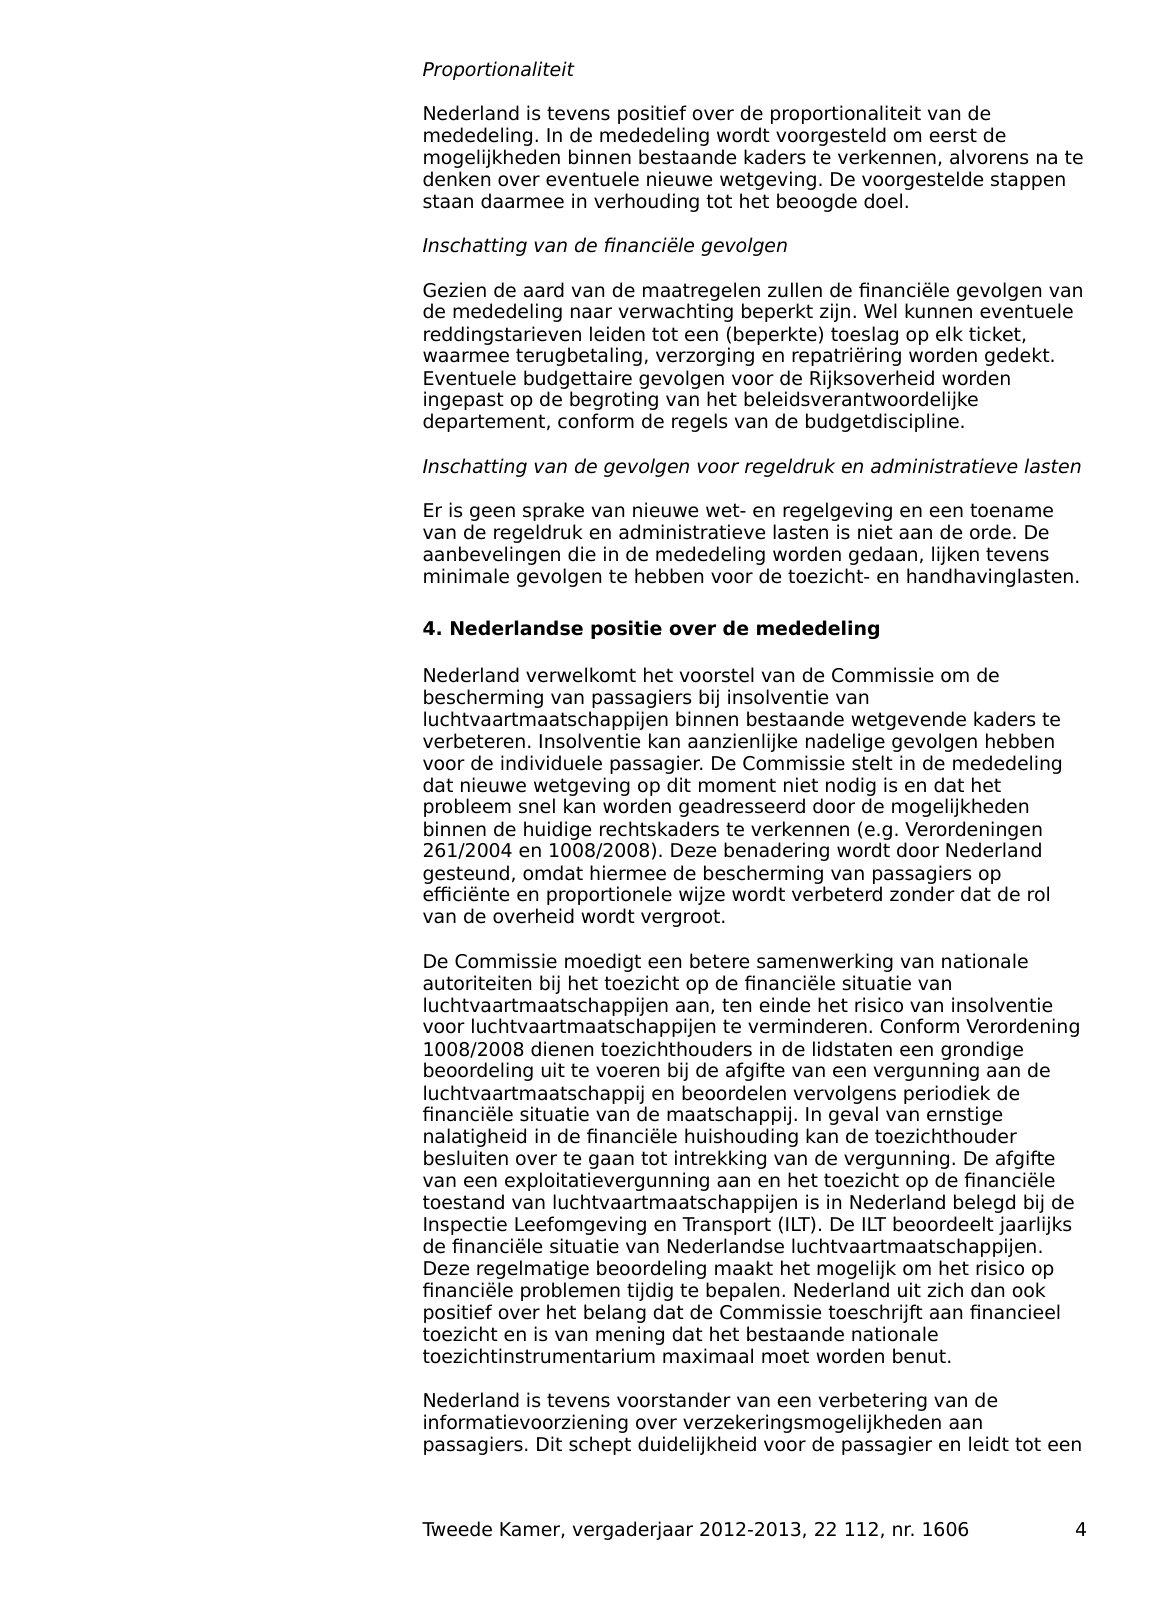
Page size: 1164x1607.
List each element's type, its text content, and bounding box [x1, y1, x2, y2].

text Nederland verwelkomt het voorstel van de Commissie om de bescherming van passagiers bij insolventie van luchtvaartmaatschappijen binnen bestaande wetgevende kaders te verbeteren. Insolventie kan aanzienlijke nadelige gevolgen hebben voor de individuele passagier. De Commissie stelt in de mededeling dat nieuwe wetgeving op dit moment niet nodig is en dat het probleem snel kan worden geadresseerd door de mogelijkheden binnen de huidige rechtskaders te verkennen (e.g. Verordeningen 261/2004 en 1008/2008). Deze benadering wordt door Nederland gesteund, omdat hiermee de bescherming van passagiers op efficiënte en proportionele wijze wordt verbeterd zonder dat de rol van de overheid wordt vergroot. [422, 664, 1087, 928]
text Gezien de aard van de maatregelen zullen de financiële gevolgen van de mededeling naar verwachting beperkt zijn. Wel kunnen eventuele reddingstarieven leiden tot een (beperkte) toeslag op elk ticket, waarmee terugbetaling, verzorging en repatriëring worden gedekt. Eventuele budgettaire gevolgen voor de Rijksoverheid worden ingepast op de begroting van het beleidsverantwoordelijke departement, conform de regels van de budgetdiscipline. [422, 279, 1087, 433]
subtitle Inschatting van de financiële gevolgen [422, 235, 1087, 257]
subtitle Inschatting van de gevolgen voor regeldruk en administratieve lasten [422, 456, 1087, 477]
text Nederland is tevens voorstander van een verbetering van de informatievoorziening over verzekeringsmogelijkheden aan passagiers. Dit schept duidelijkheid voor de passagier en leidt tot een [422, 1390, 1087, 1456]
text Er is geen sprake van nieuwe wet- en regelgeving en een toename van de regeldruk en administratieve lasten is niet aan de orde. De aanbevelingen die in de mededeling worden gedaan, lijken tevens minimale gevolgen te hebben voor de toezicht- en handhavinglasten. [422, 500, 1087, 588]
text De Commissie moedigt een betere samenwerking van nationale autoriteiten bij het toezicht op de financiële situatie van luchtvaartmaatschappijen aan, ten einde het risico van insolventie voor luchtvaartmaatschappijen te verminderen. Conform Verordening 1008/2008 dienen toezichthouders in de lidstaten een grondige beoordeling uit te voeren bij de afgifte van een vergunning aan de luchtvaartmaatschappij en beoordelen vervolgens periodiek de financiële situatie van de maatschappij. In geval van ernstige nalatigheid in de financiële huishouding kan de toezichthouder besluiten over te gaan tot intrekking van de vergunning. De afgifte van een exploitatievergunning aan en het toezicht op de financiële toestand van luchtvaartmaatschappijen is in Nederland belegd bij de Inspectie Leefomgeving en Transport (ILT). De ILT beoordeelt jaarlijks de financiële situatie van Nederlandse luchtvaartmaatschappijen. Deze regelmatige beoordeling maakt het mogelijk om het risico op financiële problemen tijdig te bepalen. Nederland uit zich dan ook positief over het belang dat de Commissie toeschrijft aan financieel toezicht en is van mening dat het bestaande nationale toezichtinstrumentarium maximaal moet worden benut. [422, 951, 1087, 1368]
subtitle Proportionaliteit [422, 59, 1087, 81]
subtitle 4. Nederlandse positie over de mededeling [422, 618, 1087, 639]
text Nederland is tevens positief over de proportionaliteit van de mededeling. In de mededeling wordt voorgesteld om eerst de mogelijkheden binnen bestaande kaders te verkennen, alvorens na te denken over eventuele nieuwe wetgeving. De voorgestelde stappen staan daarmee in verhouding tot het beoogde doel. [422, 103, 1087, 213]
